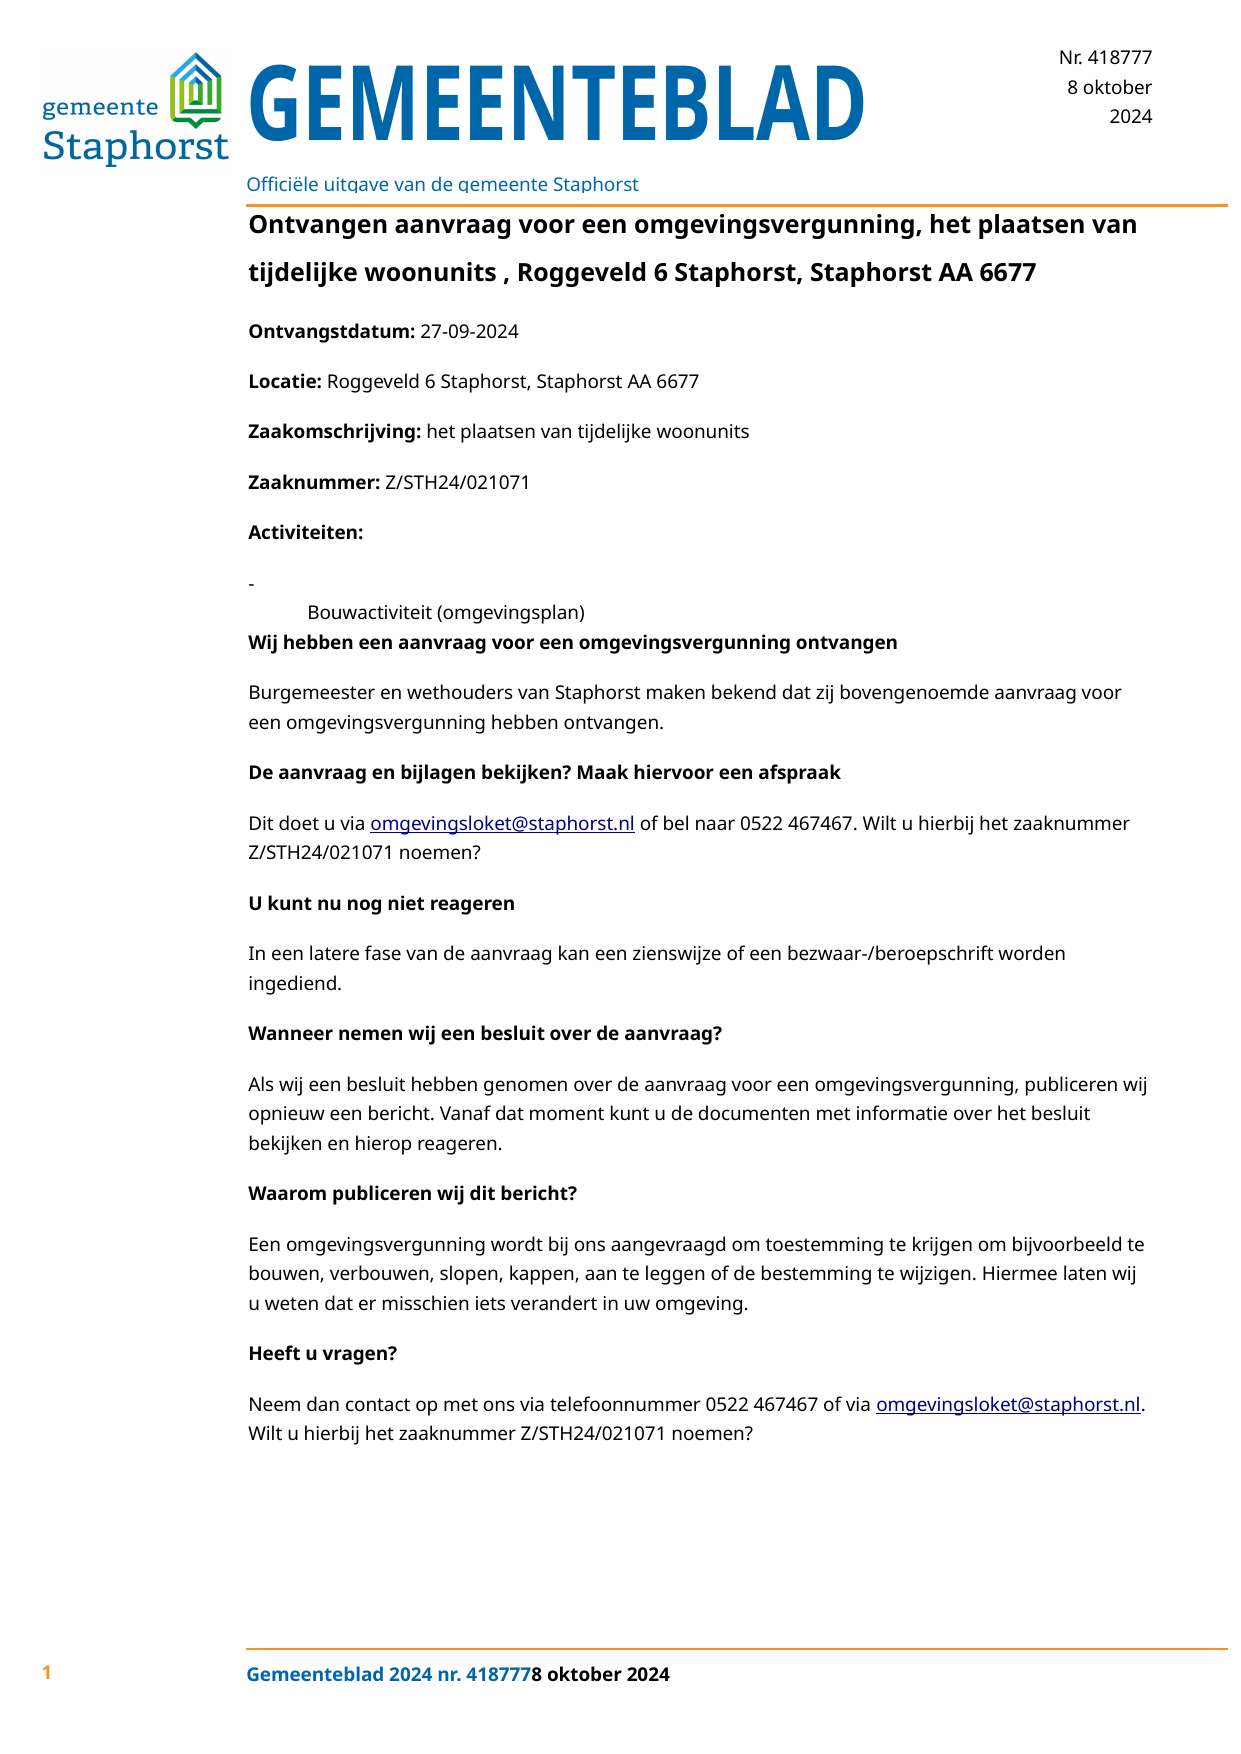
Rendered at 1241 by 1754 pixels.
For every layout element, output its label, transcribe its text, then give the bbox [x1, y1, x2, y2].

text Als wij een besluit hebben genomen over de aanvraag voor een omgevingsvergunning, publiceren wij opnieuw een bericht. Vanaf dat moment kunt u de documenten met informatie over het besluit bekijken en hierop reageren. [248, 1071, 1152, 1156]
text Zaakomschrijving: het plaatsen van tijdelijke woonunits [248, 419, 1152, 444]
text Zaaknummer: Z/STH24/021071 [248, 469, 1152, 495]
list Bouwactiviteit (omgevingsplan) [248, 599, 1152, 625]
text Heeft u vragen? [248, 1340, 1152, 1366]
text Dit doet u via omgevingsloket@staphorst.nl of bel naar 0522 467467. Wilt u hierbij het zaaknummer Z/STH24/021071 noemen? [248, 810, 1152, 865]
text Wanneer nemen wij een besluit over de aanvraag? [248, 1020, 1152, 1046]
text U kunt nu nog niet reageren [248, 890, 1152, 916]
text Ontvangen aanvraag voor een omgevingsvergunning, het plaatsen van tijdelijke woonunits , Roggeveld 6 Staphorst, Staphorst AA 6677 [248, 207, 1152, 288]
text In een latere fase van de aanvraag kan een zienswijze of een bezwaar-/beroepschrift worden ingediend. [248, 940, 1152, 996]
text Wij hebben een aanvraag voor een omgevingsvergunning ontvangen [248, 629, 1152, 655]
text Waarom publiceren wij dit bericht? [248, 1180, 1152, 1206]
text Burgemeester en wethouders van Staphorst maken bekend dat zij bovengenoemde aanvraag voor een omgevingsvergunning hebben ontvangen. [248, 679, 1152, 735]
text Een omgevingsvergunning wordt bij ons aangevraagd om toestemming te krijgen om bijvoorbeeld te bouwen, verbouwen, slopen, kappen, aan te leggen of de bestemming te wijzigen. Hiermee laten wij u weten dat er misschien iets verandert in uw omgeving. [248, 1231, 1152, 1316]
text De aanvraag en bijlagen bekijken? Maak hiervoor een afspraak [248, 759, 1152, 785]
picture [41, 47, 231, 172]
text Neem dan contact op met ons via telefoonnummer 0522 467467 of via omgevingsloket@staphorst.nl. Wilt u hierbij het zaaknummer Z/STH24/021071 noemen? [248, 1391, 1152, 1446]
text Ontvangstdatum: 27-09-2024 [248, 318, 1152, 344]
text Activiteiten: [248, 519, 1152, 545]
text Locatie: Roggeveld 6 Staphorst, Staphorst AA 6677 [248, 368, 1152, 394]
